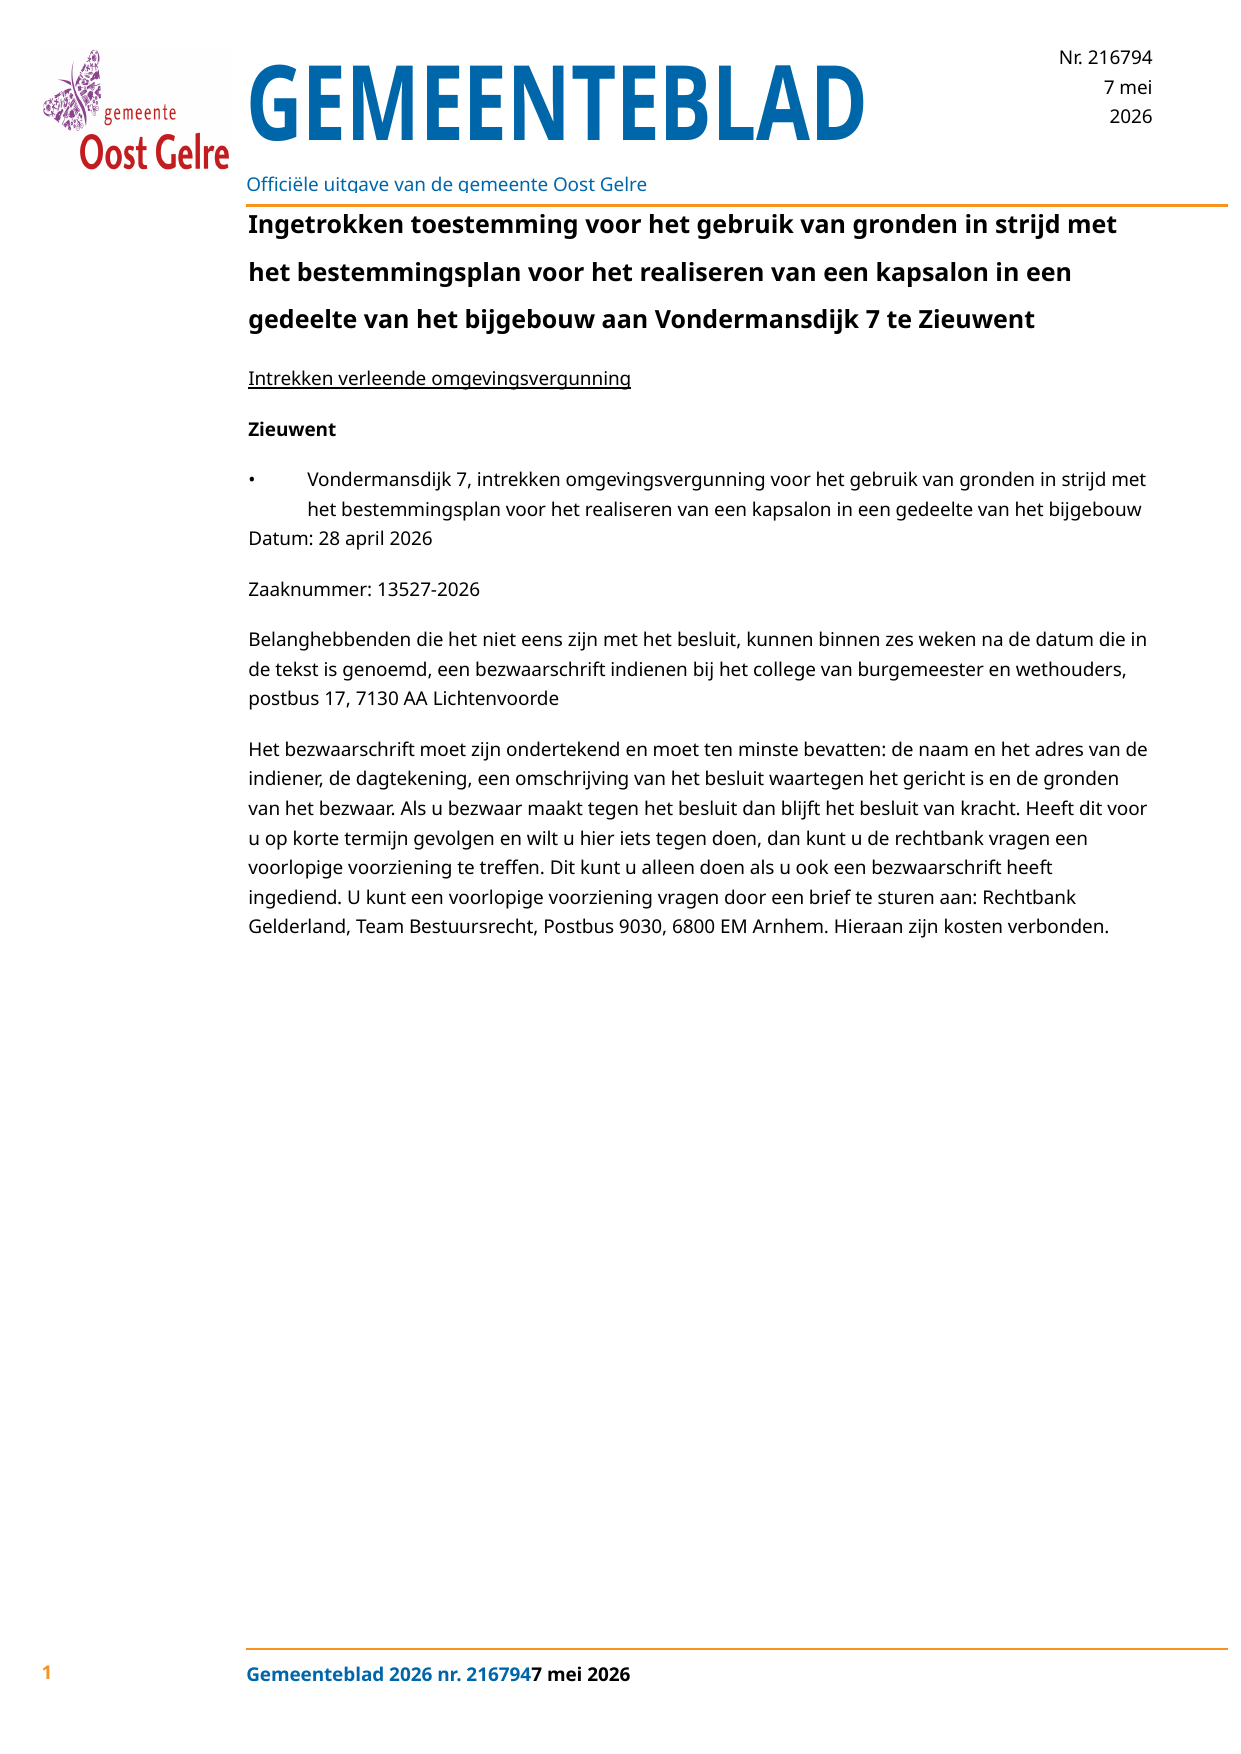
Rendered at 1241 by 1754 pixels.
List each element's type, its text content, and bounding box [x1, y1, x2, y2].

text Belanghebbenden die het niet eens zijn met het besluit, kunnen binnen zes weken na de datum die in de tekst is genoemd, een bezwaarschrift indienen bij het college van burgemeester en wethouders, postbus 17, 7130 AA Lichtenvoorde [248, 626, 1152, 711]
text Het bezwaarschrift moet zijn ondertekend en moet ten minste bevatten: de naam en het adres van de indiener, de dagtekening, een omschrijving van het besluit waartegen het gericht is en de gronden van het bezwaar. Als u bezwaar maakt tegen het besluit dan blijft het besluit van kracht. Heeft dit voor u op korte termijn gevolgen en wilt u hier iets tegen doen, dan kunt u de rechtbank vragen een voorlopige voorziening te treffen. Dit kunt u alleen doen als u ook een bezwaarschrift heeft ingediend. U kunt een voorlopige voorziening vragen door een brief te sturen aan: Rechtbank Gelderland, Team Bestuursrecht, Postbus 9030, 6800 EM Arnhem. Hieraan zijn kosten verbonden. [248, 736, 1152, 939]
text Datum: 28 april 2026 [248, 526, 1152, 551]
text Intrekken verleende omgevingsvergunning [248, 366, 1152, 391]
text Ingetrokken toestemming voor het gebruik van gronden in strijd met het bestemmingsplan voor het realiseren van een kapsalon in een gedeelte van het bijgebouw aan Vondermansdijk 7 te Zieuwent [248, 207, 1152, 336]
list Vondermansdijk 7, intrekken omgevingsvergunning voor het gebruik van gronden in strijd met het bestemmingsplan voor het realiseren van een kapsalon in een gedeelte van het bijgebouw [248, 466, 1152, 522]
picture [41, 47, 231, 172]
text Zieuwent [248, 416, 1152, 442]
text Zaaknummer: 13527-2026 [248, 576, 1152, 602]
